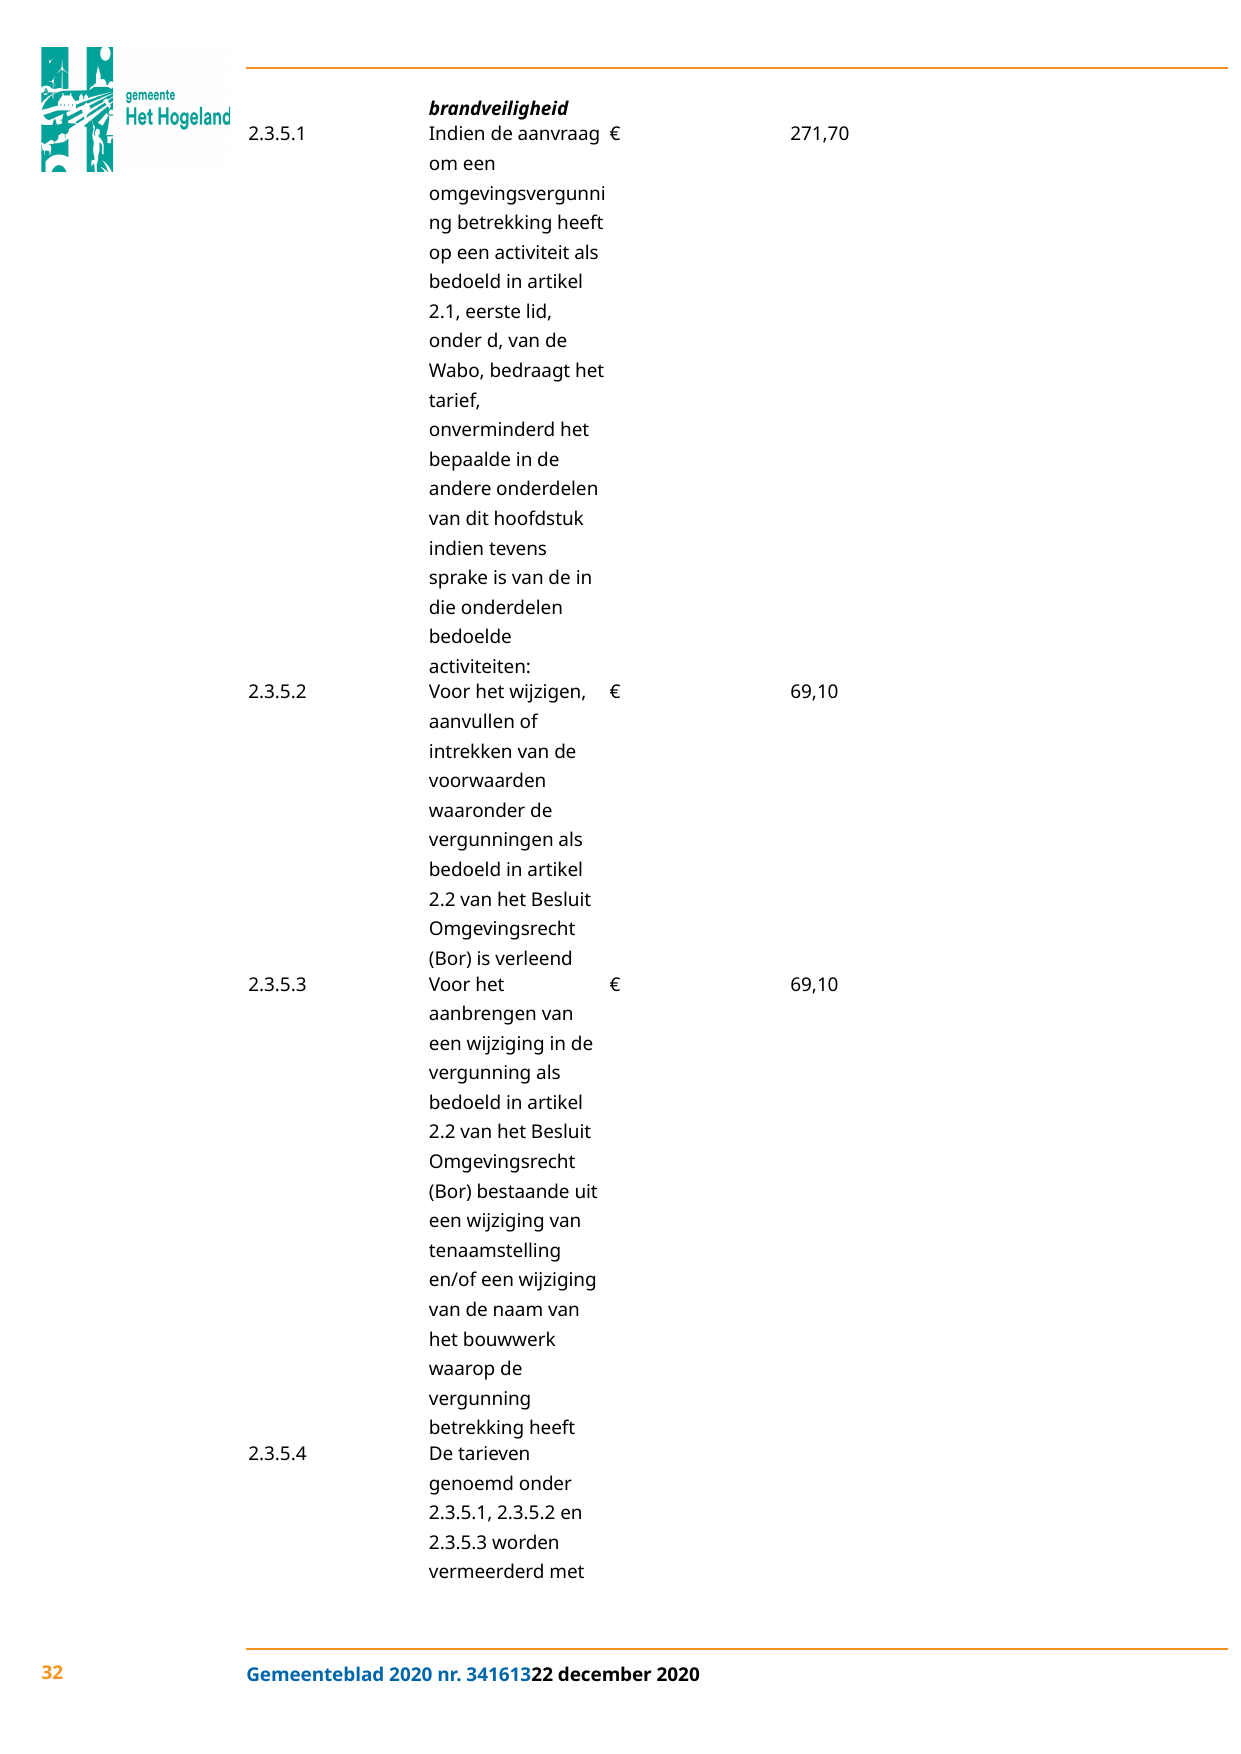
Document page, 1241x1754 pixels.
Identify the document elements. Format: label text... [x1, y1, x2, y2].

table_cell [609, 1440, 790, 1584]
table_cell 2.3.5.4 [248, 1440, 429, 1584]
table_cell € [609, 679, 790, 971]
picture [41, 47, 231, 172]
table_cell [971, 1440, 1152, 1584]
table_cell [790, 95, 971, 121]
table_cell De tarieven genoemd onder 2.3.5.1, 2.3.5.2 en 2.3.5.3 worden vermeerderd met [429, 1440, 609, 1584]
table_cell 69,10 [790, 679, 971, 971]
table_cell [248, 95, 429, 121]
table_cell [971, 95, 1152, 121]
table_cell 69,10 [790, 971, 971, 1440]
table_cell [790, 1440, 971, 1584]
table_cell 271,70 [790, 121, 971, 679]
table_cell 2.3.5.3 [248, 971, 429, 1440]
table_cell Voor het aanbrengen van een wijziging in de vergunning als bedoeld in artikel 2.2 van het Besluit Omgevingsrecht (Bor) bestaande uit een wijziging van tenaamstelling en/of een wijziging van de naam van het bouwwerk waarop de vergunning betrekking heeft [429, 971, 609, 1440]
table_cell € [609, 121, 790, 679]
table_cell € [609, 971, 790, 1440]
table_cell [971, 679, 1152, 971]
table_cell Voor het wijzigen, aanvullen of intrekken van de voorwaarden waaronder de vergunningen als bedoeld in artikel 2.2 van het Besluit Omgevingsrecht (Bor) is verleend [429, 679, 609, 971]
table_cell 2.3.5.2 [248, 679, 429, 971]
table_cell Indien de aanvraag om een omgevingsvergunning betrekking heeft op een activiteit als bedoeld in artikel 2.1, eerste lid, onder d, van de Wabo, bedraagt het tarief, onverminderd het bepaalde in de andere onderdelen van dit hoofdstuk indien tevens sprake is van de in die onderdelen bedoelde activiteiten: [429, 121, 609, 679]
table_cell brandveiligheid [429, 95, 609, 121]
table_cell [609, 95, 790, 121]
table_cell [971, 971, 1152, 1440]
table_cell [971, 121, 1152, 679]
table_cell 2.3.5.1 [248, 121, 429, 679]
